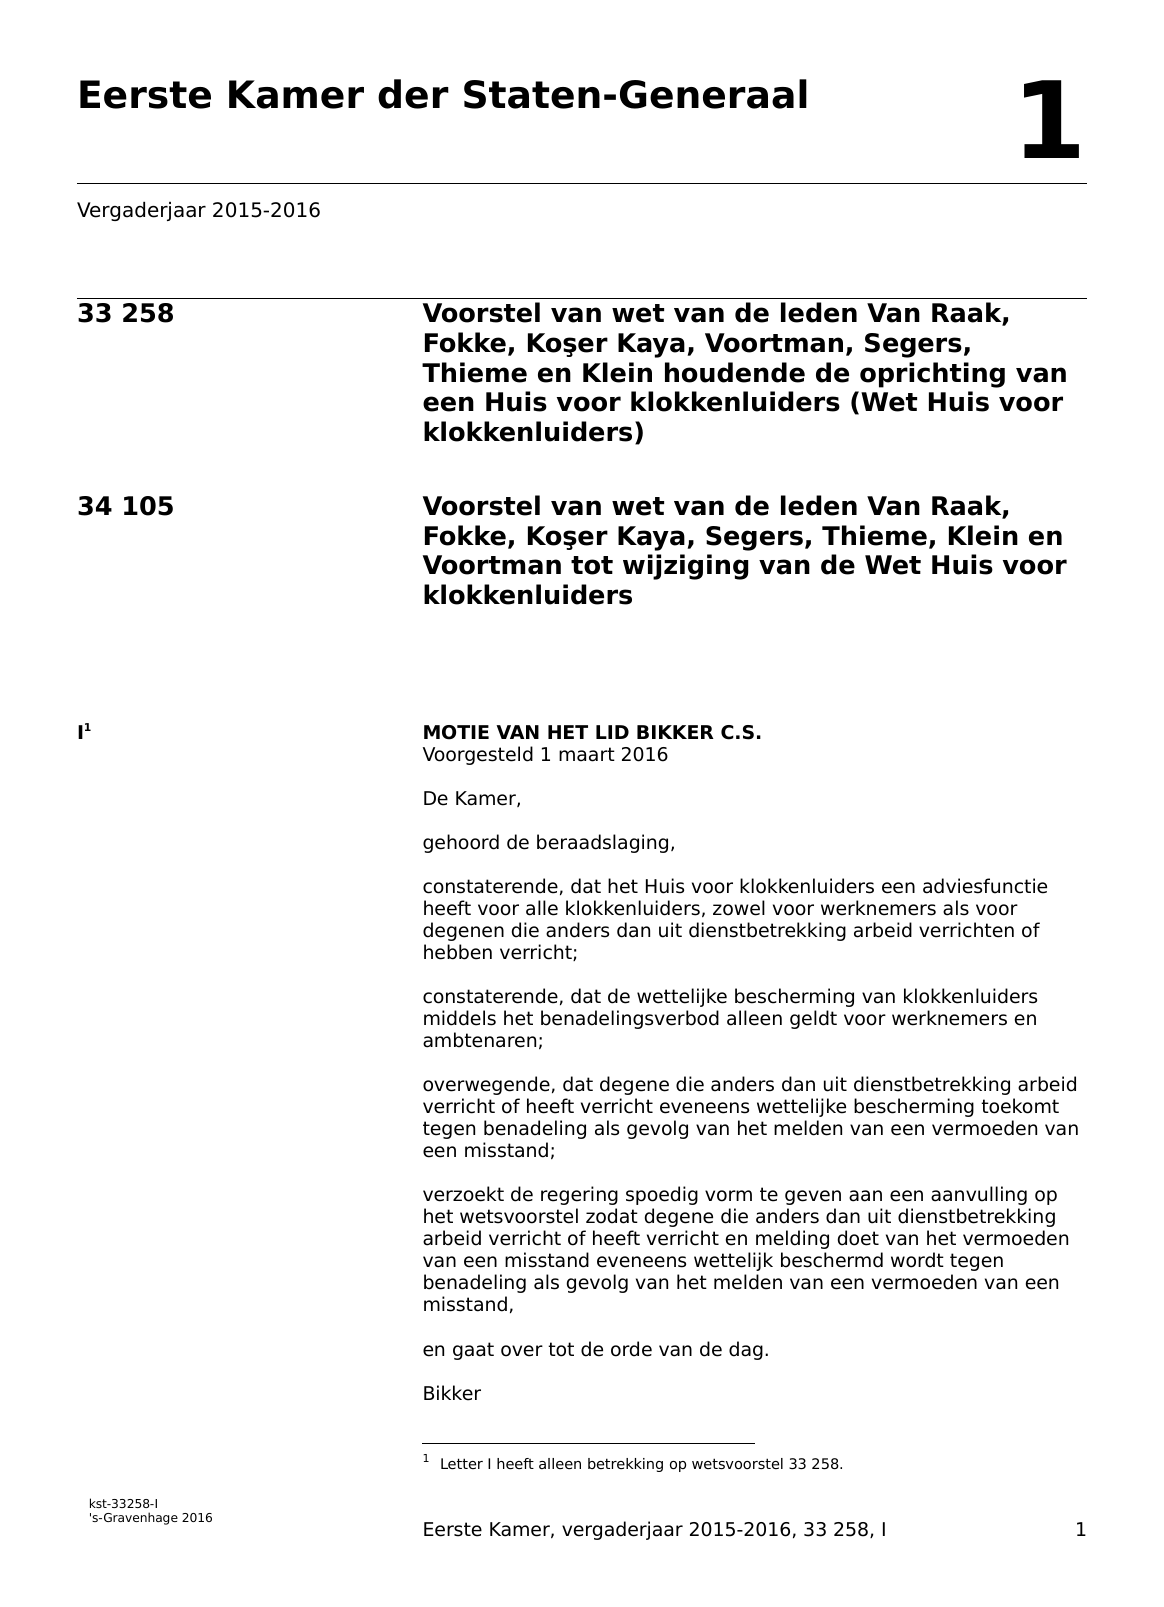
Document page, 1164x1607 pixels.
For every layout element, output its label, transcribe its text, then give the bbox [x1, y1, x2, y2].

text gehoord de beraadslaging, [422, 832, 1087, 854]
text 's-Gravenhage 2016 [88, 1511, 323, 1525]
text constaterende, dat de wettelijke bescherming van klokkenluiders middels het benadelingsverbod alleen geldt voor werknemers en ambtenaren; [422, 986, 1087, 1052]
text Bikker [422, 1383, 1087, 1404]
text kst-33258-I [88, 1497, 323, 1511]
text overwegende, dat degene die anders dan uit dienstbetrekking arbeid verricht of heeft verricht eveneens wettelijke bescherming toekomt tegen benadeling als gevolg van het melden van een vermoeden van een misstand; [422, 1074, 1087, 1162]
subtitle I MOTIE VAN HET LID BIKKER C.S. [77, 722, 1087, 743]
text constaterende, dat het Huis voor klokkenluiders een adviesfunctie heeft voor alle klokkenluiders, zowel voor werknemers als voor degenen die anders dan uit dienstbetrekking arbeid verrichten of hebben verricht; [422, 876, 1087, 964]
subtitle 34 105 Voorstel van wet van de leden Van Raak, Fokke, Koşer Kaya, Segers, Thieme, Klein en Voortman tot wijziging van de Wet Huis voor klokkenluiders [77, 492, 1087, 611]
text Letter I heeft alleen betrekking op wetsvoorstel 33 258. [422, 1452, 1087, 1474]
subtitle 33 258 Voorstel van wet van de leden Van Raak, Fokke, Koşer Kaya, Voortman, Segers, Thieme en Klein houdende de oprichting van een Huis voor klokkenluiders (Wet Huis voor klokkenluiders) [77, 299, 1087, 447]
table_cell Vergaderjaar 2015-2016 [77, 184, 1087, 298]
text en gaat over tot de orde van de dag. [422, 1338, 1087, 1360]
table_header Eerste Kamer der Staten-Generaal [77, 59, 886, 183]
text De Kamer, [422, 788, 1087, 810]
text verzoekt de regering spoedig vorm te geven aan een aanvulling op het wetsvoorstel zodat degene die anders dan uit dienstbetrekking arbeid verricht of heeft verricht en melding doet van het vermoeden van een misstand eveneens wettelijk beschermd wordt tegen benadeling als gevolg van het melden van een vermoeden van een misstand, [422, 1184, 1087, 1316]
text Voorgesteld 1 maart 2016 [422, 743, 1087, 766]
table_header 1 [886, 59, 1087, 183]
